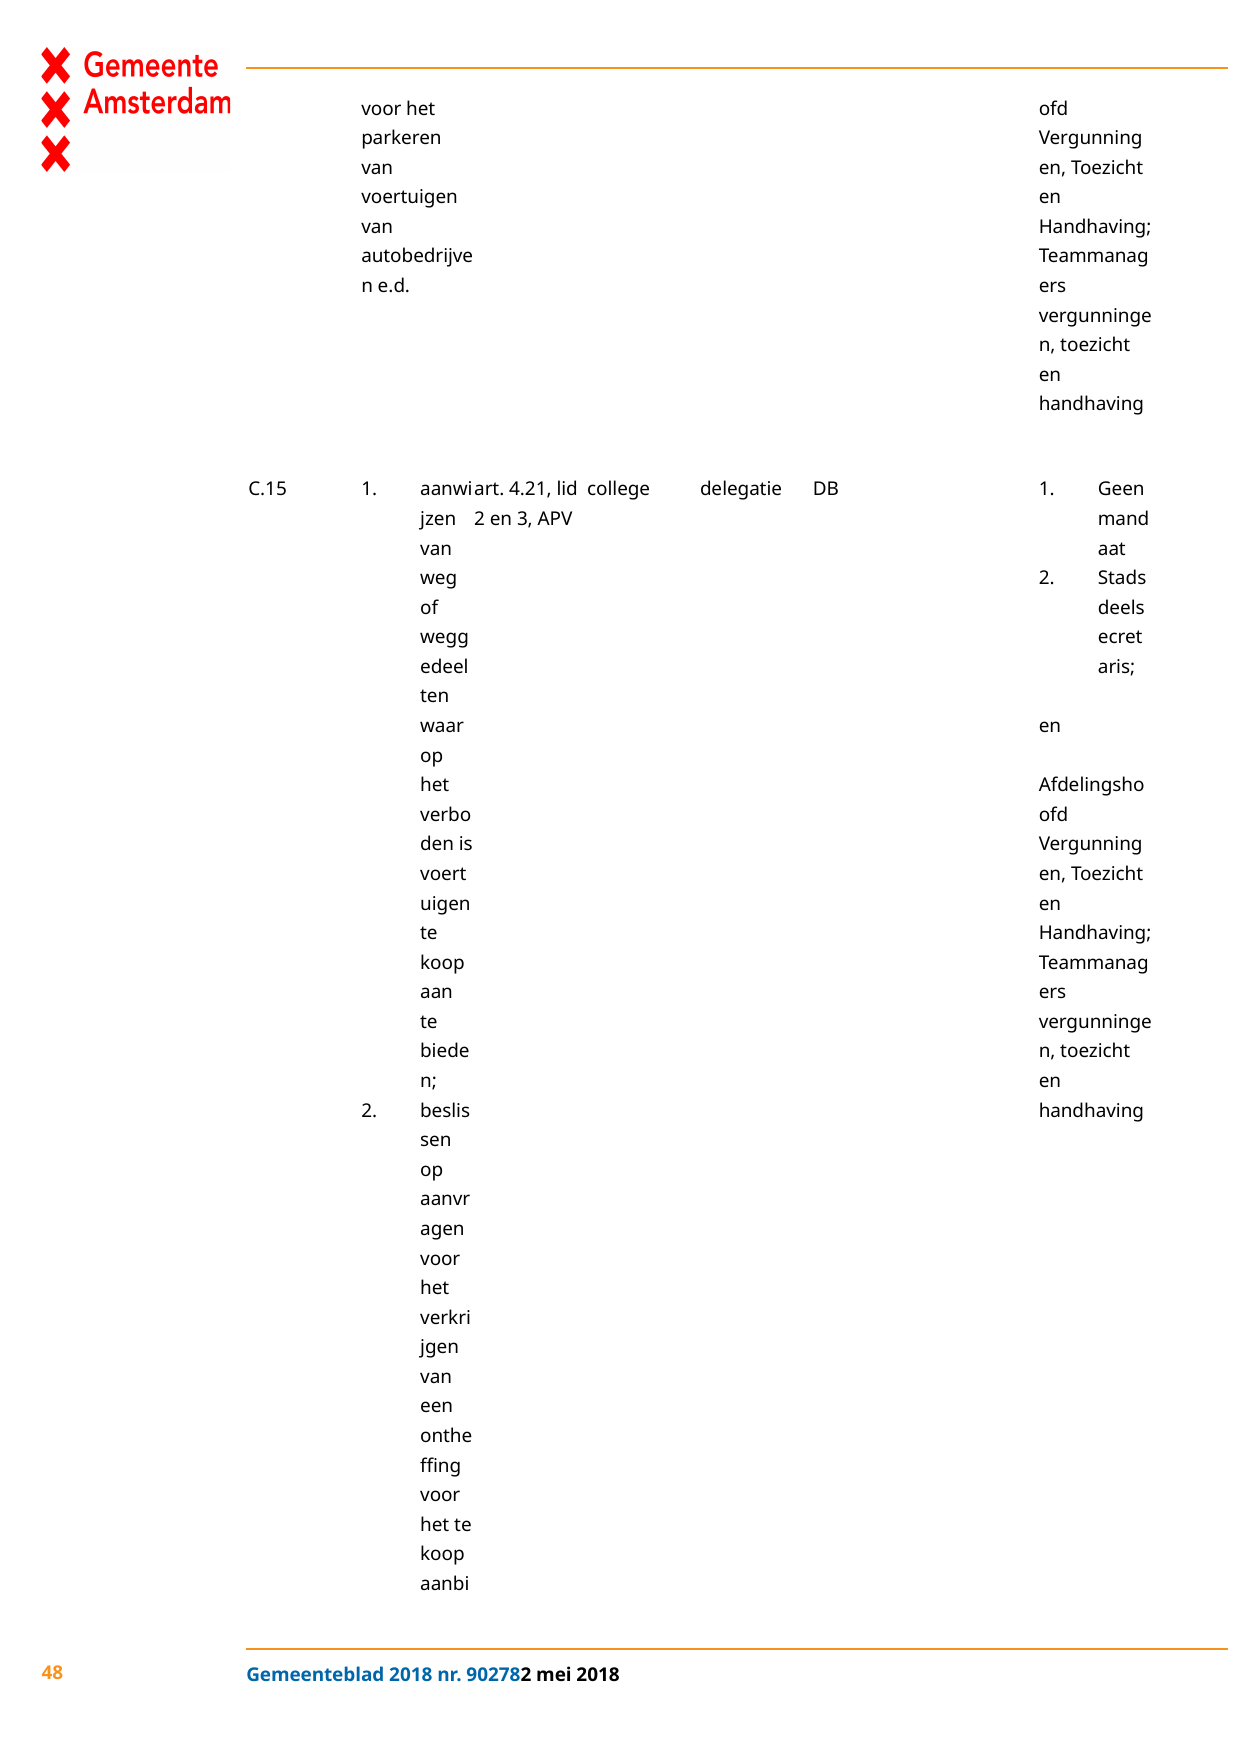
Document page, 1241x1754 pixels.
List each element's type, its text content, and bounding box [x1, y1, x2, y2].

table_cell college [587, 446, 700, 1596]
picture [41, 47, 231, 172]
table_cell voor het parkeren van voertuigen van autobedrijven e.d. [361, 95, 474, 446]
table_cell aanwijzen van weg of weggedeelten waarop het verboden is voertuigen te koop aan te bieden; beslissen op aanvragen voor het verkrijgen van een ontheffing voor het te koop aanbi [361, 446, 474, 1596]
table_cell [926, 446, 1038, 1596]
table_cell [587, 95, 700, 446]
table_cell delegatie [700, 446, 813, 1596]
table_cell C.15 [248, 446, 361, 1596]
table_cell [248, 95, 361, 446]
table_cell [700, 95, 813, 446]
table_cell DB [813, 446, 926, 1596]
table_cell ofd Vergunningen, Toezicht en Handhaving; Teammanagers vergunningen, toezicht en handhaving [1039, 95, 1152, 446]
table_cell [813, 95, 926, 446]
table_cell [474, 95, 587, 446]
table_cell Geen mandaat Stadsdeelsecretaris; en Afdelingshoofd Vergunningen, Toezicht en Handhaving; Teammanagers vergunningen, toezicht en handhaving [1039, 446, 1152, 1596]
table_cell [926, 95, 1038, 446]
table_cell art. 4.21, lid 2 en 3, APV [474, 446, 587, 1596]
